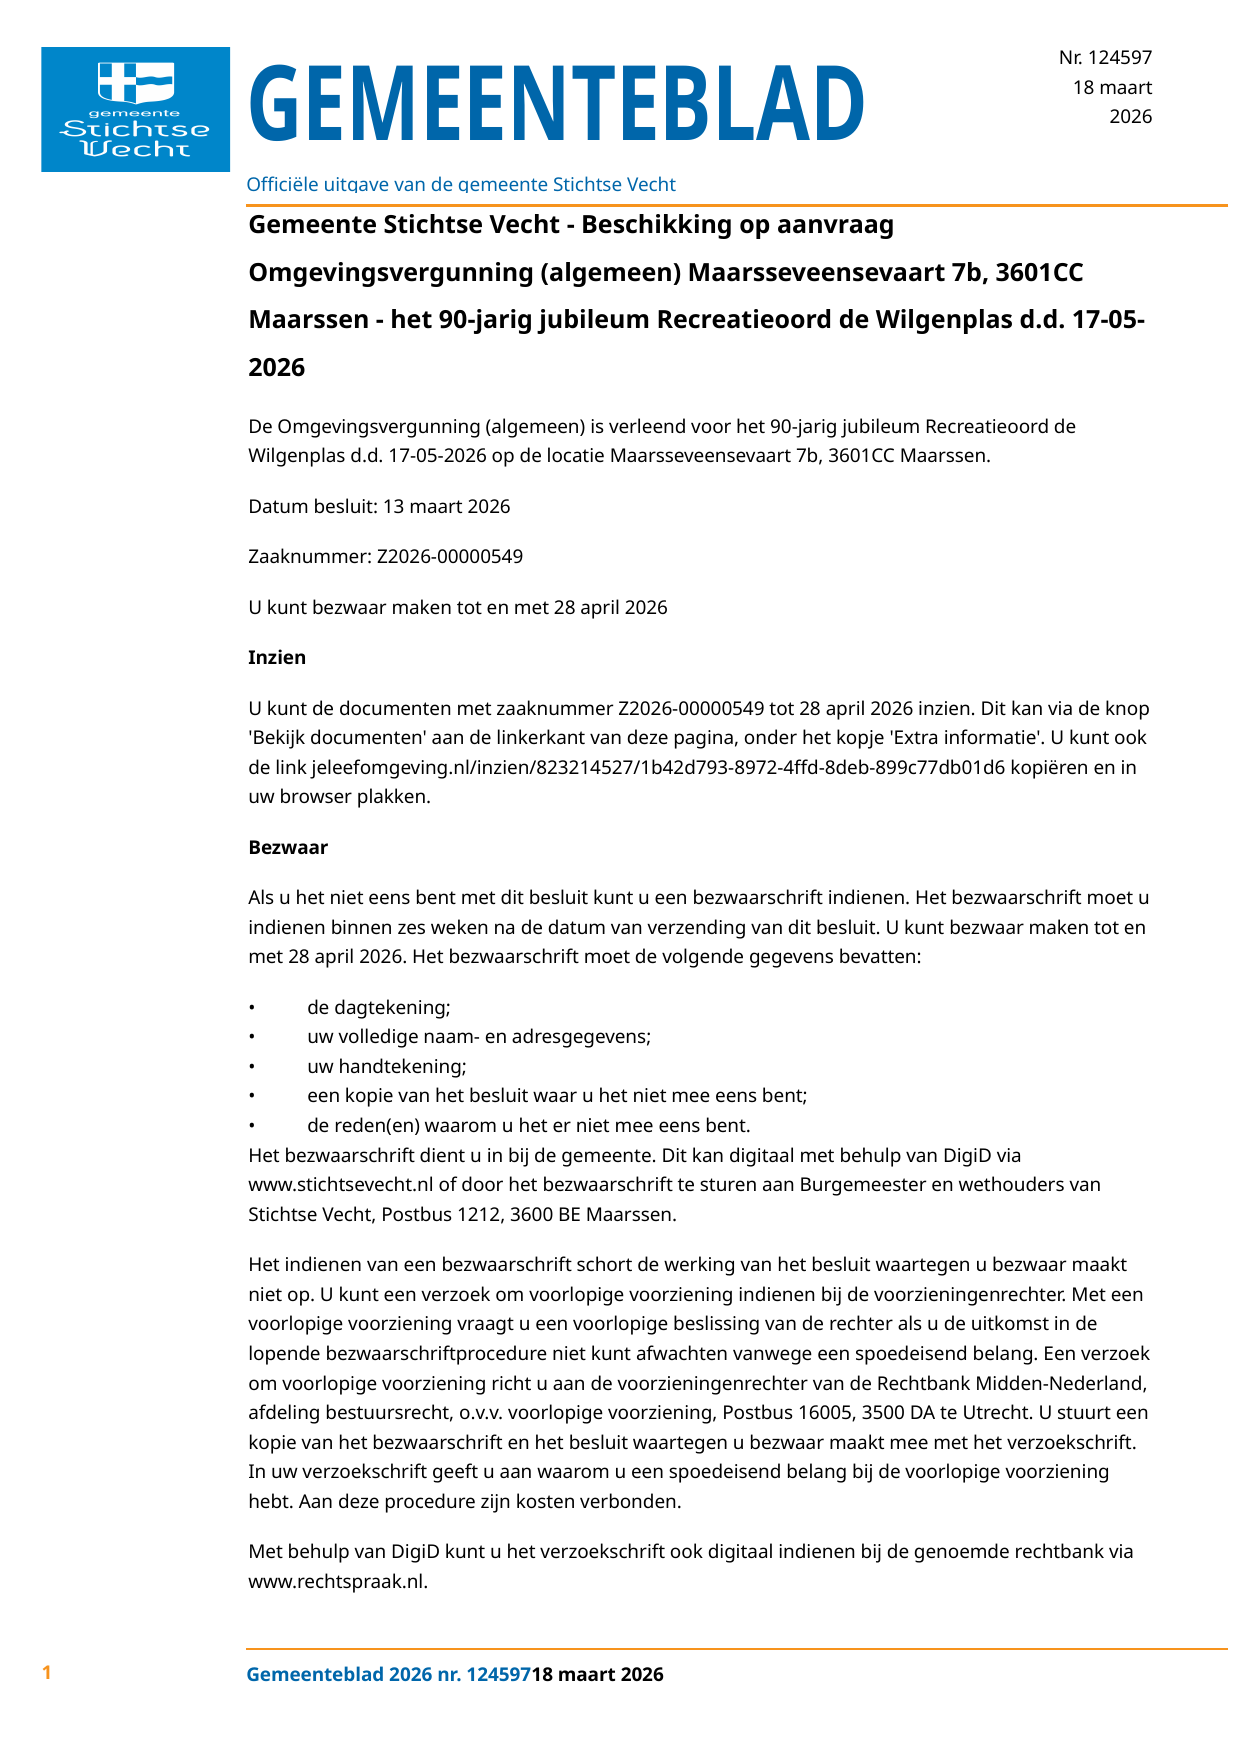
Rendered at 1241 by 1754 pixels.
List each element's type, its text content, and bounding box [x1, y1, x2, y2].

list de reden(en) waarom u het er niet mee eens bent. [248, 1112, 1152, 1138]
text Bezwaar [248, 834, 1152, 860]
text Zaaknummer: Z2026-00000549 [248, 543, 1152, 569]
text U kunt bezwaar maken tot en met 28 april 2026 [248, 594, 1152, 620]
text De Omgevingsvergunning (algemeen) is verleend voor het 90-jarig jubileum Recreatieoord de Wilgenplas d.d. 17-05-2026 op de locatie Maarsseveensevaart 7b, 3601CC Maarssen. [248, 413, 1152, 468]
text Inzien [248, 644, 1152, 670]
text Gemeente Stichtse Vecht - Beschikking op aanvraag Omgevingsvergunning (algemeen) Maarsseveensevaart 7b, 3601CC Maarssen - het 90-jarig jubileum Recreatieoord de Wilgenplas d.d. 17-05-2026 [248, 207, 1152, 384]
text U kunt de documenten met zaaknummer Z2026-00000549 tot 28 april 2026 inzien. Dit kan via de knop 'Bekijk documenten' aan de linkerkant van deze pagina, onder het kopje 'Extra informatie'. U kunt ook de link jeleefomgeving.nl/inzien/823214527/1b42d793-8972-4ffd-8deb-899c77db01d6 kopiëren en in uw browser plakken. [248, 695, 1152, 809]
text Het indienen van een bezwaarschrift schort de werking van het besluit waartegen u bezwaar maakt niet op. U kunt een verzoek om voorlopige voorziening indienen bij de voorzieningenrechter. Met een voorlopige voorziening vraagt u een voorlopige beslissing van de rechter als u de uitkomst in de lopende bezwaarschriftprocedure niet kunt afwachten vanwege een spoedeisend belang. Een verzoek om voorlopige voorziening richt u aan de voorzieningenrechter van de Rechtbank Midden-Nederland, afdeling bestuursrecht, o.v.v. voorlopige voorziening, Postbus 16005, 3500 DA te Utrecht. U stuurt een kopie van het bezwaarschrift en het besluit waartegen u bezwaar maakt mee met het verzoekschrift. In uw verzoekschrift geeft u aan waarom u een spoedeisend belang bij de voorlopige voorziening hebt. Aan deze procedure zijn kosten verbonden. [248, 1251, 1152, 1514]
text Met behulp van DigiD kunt u het verzoekschrift ook digitaal indienen bij de genoemde rechtbank via www.rechtspraak.nl. [248, 1538, 1152, 1594]
text Als u het niet eens bent met dit besluit kunt u een bezwaarschrift indienen. Het bezwaarschrift moet u indienen binnen zes weken na de datum van verzending van dit besluit. U kunt bezwaar maken tot en met 28 april 2026. Het bezwaarschrift moet de volgende gegevens bevatten: [248, 884, 1152, 969]
picture [137, 63, 174, 103]
list uw volledige naam- en adresgegevens; [248, 1023, 1152, 1049]
list een kopie van het besluit waar u het niet mee eens bent; [248, 1083, 1152, 1108]
picture [99, 63, 135, 101]
list uw handtekening; [248, 1053, 1152, 1079]
list de dagtekening; [248, 994, 1152, 1020]
text Datum besluit: 13 maart 2026 [248, 493, 1152, 519]
text Het bezwaarschrift dient u in bij de gemeente. Dit kan digitaal met behulp van DigiD via www.stichtsevecht.nl of door het bezwaarschrift te sturen aan Burgemeester en wethouders van Stichtse Vecht, Postbus 1212, 3600 BE Maarssen. [248, 1142, 1152, 1227]
